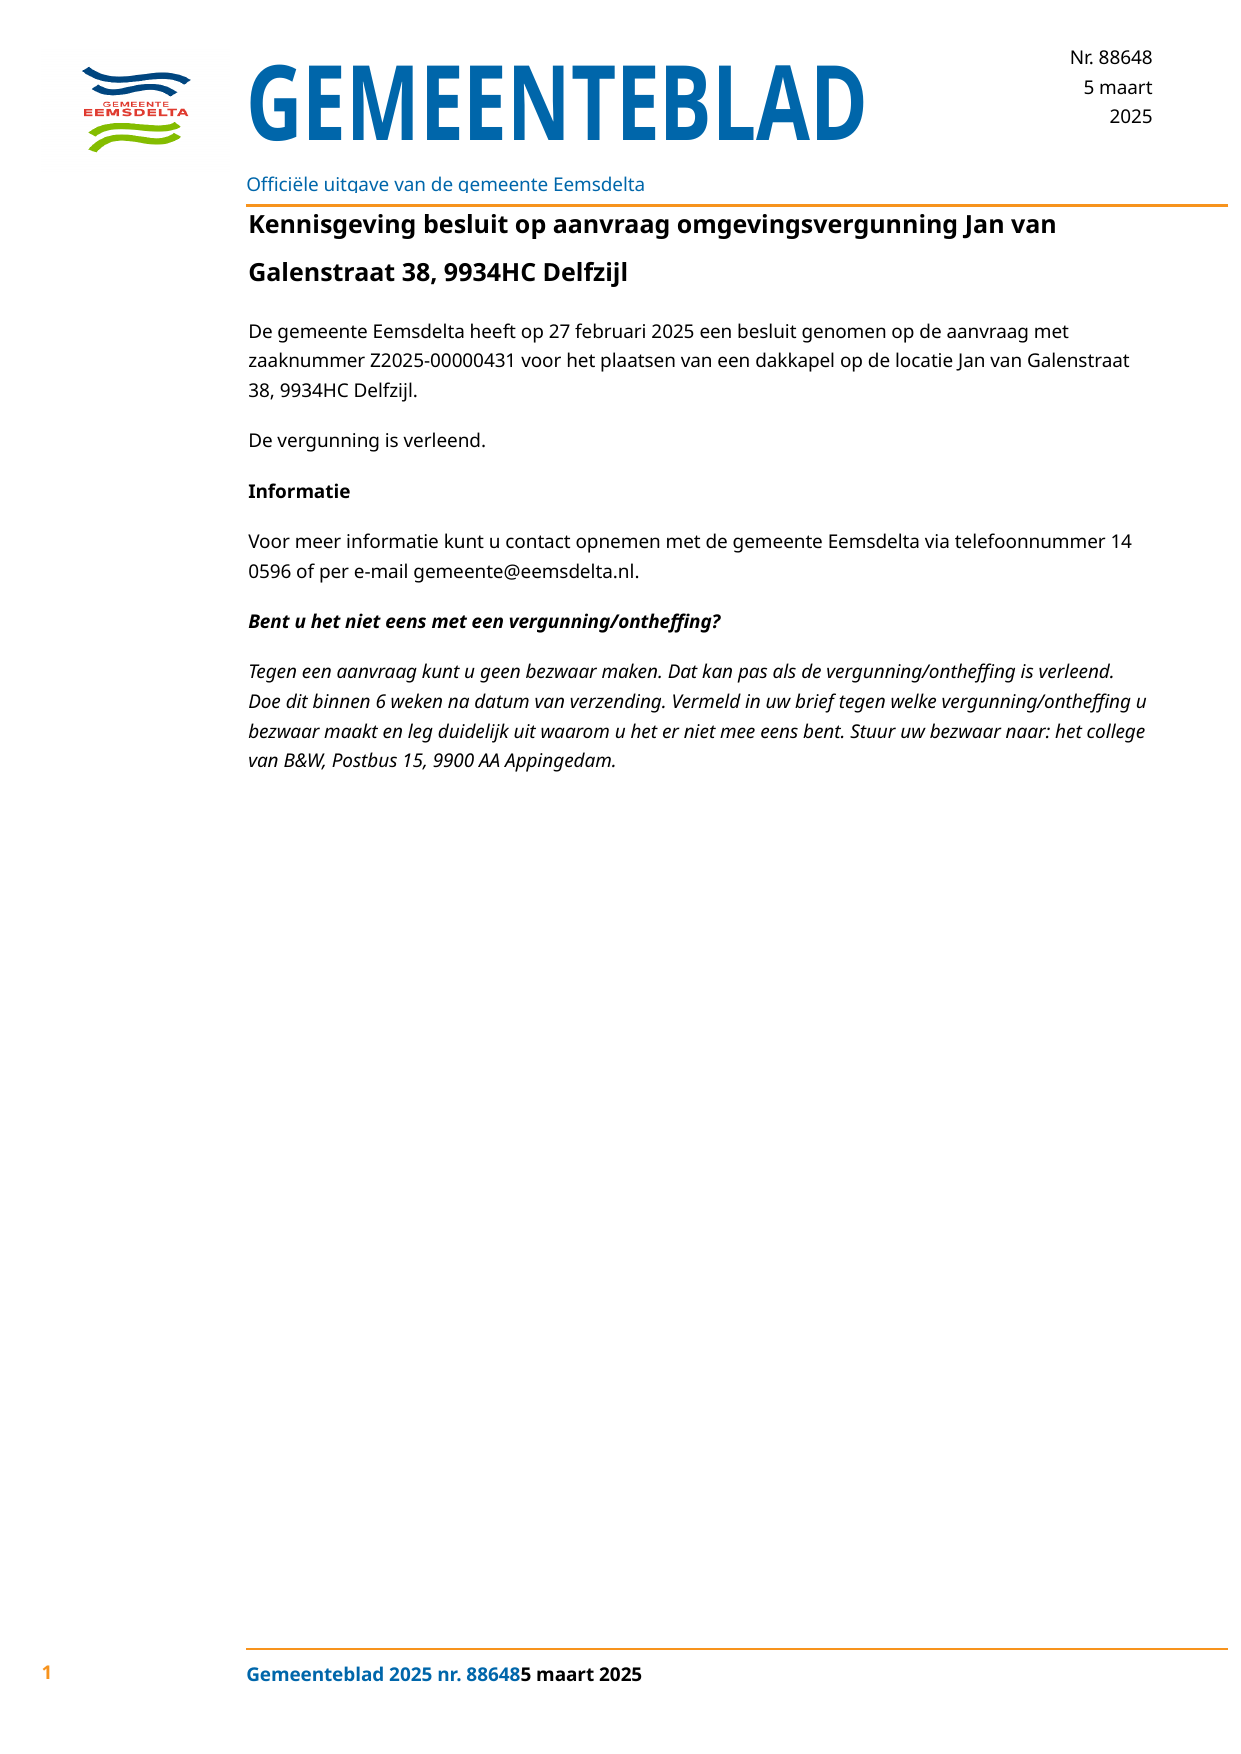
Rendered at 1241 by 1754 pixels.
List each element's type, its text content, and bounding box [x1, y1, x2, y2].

text Bent u het niet eens met een vergunning/ontheffing? [248, 608, 1152, 634]
text De gemeente Eemsdelta heeft op 27 februari 2025 een besluit genomen op de aanvraag met zaaknummer Z2025-00000431 voor het plaatsen van een dakkapel op de locatie Jan van Galenstraat 38, 9934HC Delfzijl. [248, 318, 1152, 403]
text Voor meer informatie kunt u contact opnemen met de gemeente Eemsdelta via telefoonnummer 14 0596 of per e-mail gemeente@eemsdelta.nl. [248, 528, 1152, 584]
text Tegen een aanvraag kunt u geen bezwaar maken. Dat kan pas als de vergunning/ontheffing is verleend. Doe dit binnen 6 weken na datum van verzending. Vermeld in uw brief tegen welke vergunning/ontheffing u bezwaar maakt en leg duidelijk uit waarom u het er niet mee eens bent. Stuur uw bezwaar naar: het college van B&W, Postbus 15, 9900 AA Appingedam. [248, 659, 1152, 773]
text De vergunning is verleend. [248, 427, 1152, 453]
text Kennisgeving besluit op aanvraag omgevingsvergunning Jan van Galenstraat 38, 9934HC Delfzijl [248, 207, 1152, 288]
text Informatie [248, 478, 1152, 504]
picture [41, 47, 231, 172]
